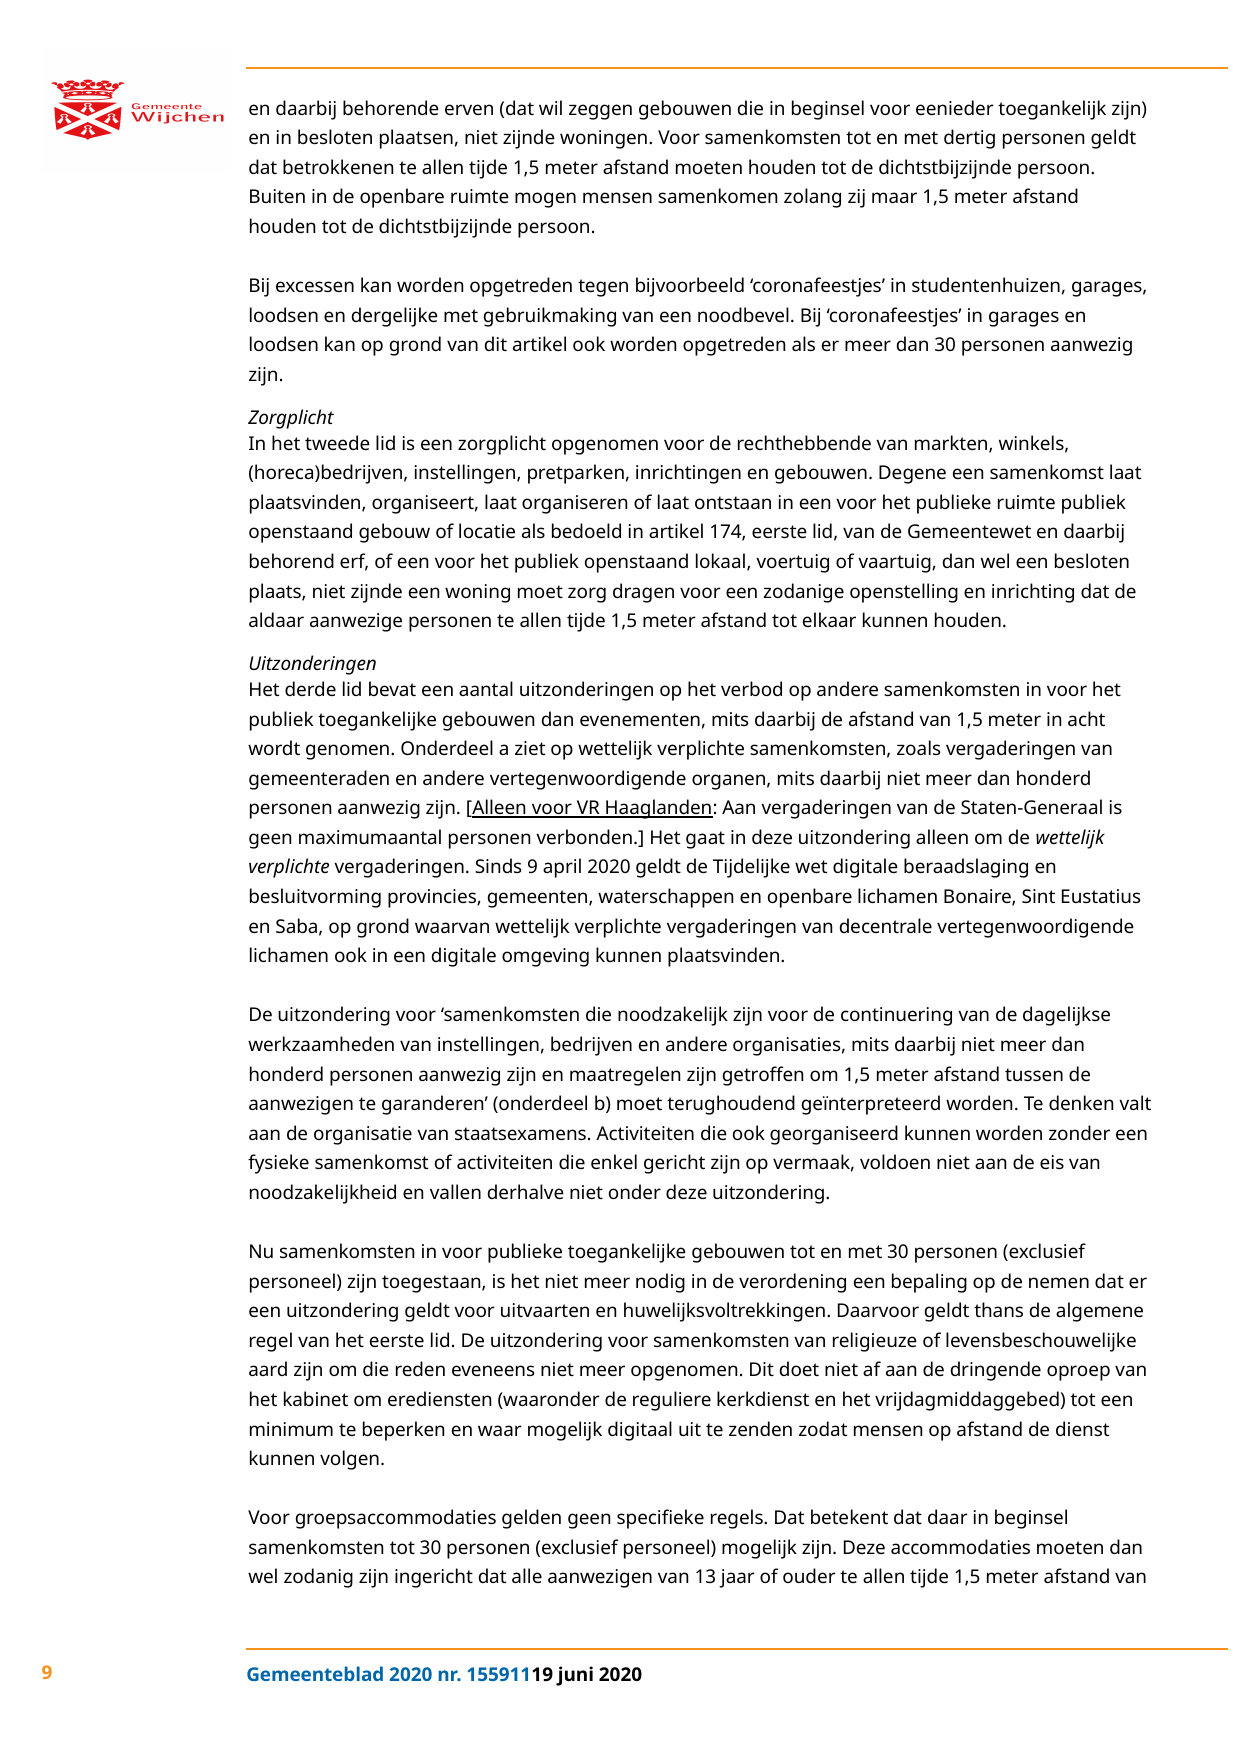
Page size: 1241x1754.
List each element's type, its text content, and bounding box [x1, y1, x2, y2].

text Het derde lid bevat een aantal uitzonderingen op het verbod op andere samenkomsten in voor het publiek toegankelijke gebouwen dan evenementen, mits daarbij de afstand van 1,5 meter in acht wordt genomen. Onderdeel a ziet op wettelijk verplichte samenkomsten, zoals vergaderingen van gemeenteraden en andere vertegenwoordigende organen, mits daarbij niet meer dan honderd personen aanwezig zijn. [Alleen voor VR Haaglanden: Aan vergaderingen van de Staten-Generaal is geen maximumaantal personen verbonden.] Het gaat in deze uitzondering alleen om de wettelijk verplichte vergaderingen. Sinds 9 april 2020 geldt de Tijdelijke wet digitale beraadslaging en besluitvorming provincies, gemeenten, waterschappen en openbare lichamen Bonaire, Sint Eustatius en Saba, op grond waarvan wettelijk verplichte vergaderingen van decentrale vertegenwoordigende lichamen ook in een digitale omgeving kunnen plaatsvinden. [248, 676, 1152, 968]
text en daarbij behorende erven (dat wil zeggen gebouwen die in beginsel voor eenieder toegankelijk zijn) en in besloten plaatsen, niet zijnde woningen. Voor samenkomsten tot en met dertig personen geldt dat betrokkenen te allen tijde 1,5 meter afstand moeten houden tot de dichtstbijzijnde persoon. [248, 95, 1152, 180]
picture [41, 47, 231, 172]
text De uitzondering voor ‘samenkomsten die noodzakelijk zijn voor de continuering van de dagelijkse werkzaamheden van instellingen, bedrijven en andere organisaties, mits daarbij niet meer dan honderd personen aanwezig zijn en maatregelen zijn getroffen om 1,5 meter afstand tussen de aanwezigen te garanderen’ (onderdeel b) moet terughoudend geïnterpreteerd worden. Te denken valt aan de organisatie van staatsexamens. Activiteiten die ook georganiseerd kunnen worden zonder een fysieke samenkomst of activiteiten die enkel gericht zijn op vermaak, voldoen niet aan de eis van noodzakelijkheid en vallen derhalve niet onder deze uitzondering. [248, 1002, 1152, 1205]
text Nu samenkomsten in voor publieke toegankelijke gebouwen tot en met 30 personen (exclusief personeel) zijn toegestaan, is het niet meer nodig in de verordening een bepaling op de nemen dat er een uitzondering geldt voor uitvaarten en huwelijksvoltrekkingen. Daarvoor geldt thans de algemene regel van het eerste lid. De uitzondering voor samenkomsten van religieuze of levensbeschouwelijke aard zijn om die reden eveneens niet meer opgenomen. Dit doet niet af aan de dringende oproep van het kabinet om erediensten (waaronder de reguliere kerkdienst en het vrijdagmiddaggebed) tot een minimum te beperken en waar mogelijk digitaal uit te zenden zodat mensen op afstand de dienst kunnen volgen. [248, 1238, 1152, 1471]
text Buiten in de openbare ruimte mogen mensen samenkomen zolang zij maar 1,5 meter afstand houden tot de dichtstbijzijnde persoon. [248, 183, 1152, 239]
text Uitzonderingen [248, 651, 1152, 676]
text In het tweede lid is een zorgplicht opgenomen voor de rechthebbende van markten, winkels, (horeca)bedrijven, instellingen, pretparken, inrichtingen en gebouwen. Degene een samenkomst laat plaatsvinden, organiseert, laat organiseren of laat ontstaan in een voor het publieke ruimte publiek openstaand gebouw of locatie als bedoeld in artikel 174, eerste lid, van de Gemeentewet en daarbij behorend erf, of een voor het publiek openstaand lokaal, voertuig of vaartuig, dan wel een besloten plaats, niet zijnde een woning moet zorg dragen voor een zodanige openstelling en inrichting dat de aldaar aanwezige personen te allen tijde 1,5 meter afstand tot elkaar kunnen houden. [248, 430, 1152, 633]
text Bij excessen kan worden opgetreden tegen bijvoorbeeld ‘coronafeestjes’ in studentenhuizen, garages, loodsen en dergelijke met gebruikmaking van een noodbevel. Bij ‘coronafeestjes’ in garages en loodsen kan op grond van dit artikel ook worden opgetreden als er meer dan 30 personen aanwezig zijn. [248, 272, 1152, 387]
text Voor groepsaccommodaties gelden geen specifieke regels. Dat betekent dat daar in beginsel samenkomsten tot 30 personen (exclusief personeel) mogelijk zijn. Deze accommodaties moeten dan wel zodanig zijn ingericht dat alle aanwezigen van 13 jaar of ouder te allen tijde 1,5 meter afstand van [248, 1504, 1152, 1589]
text Zorgplicht [248, 404, 1152, 430]
